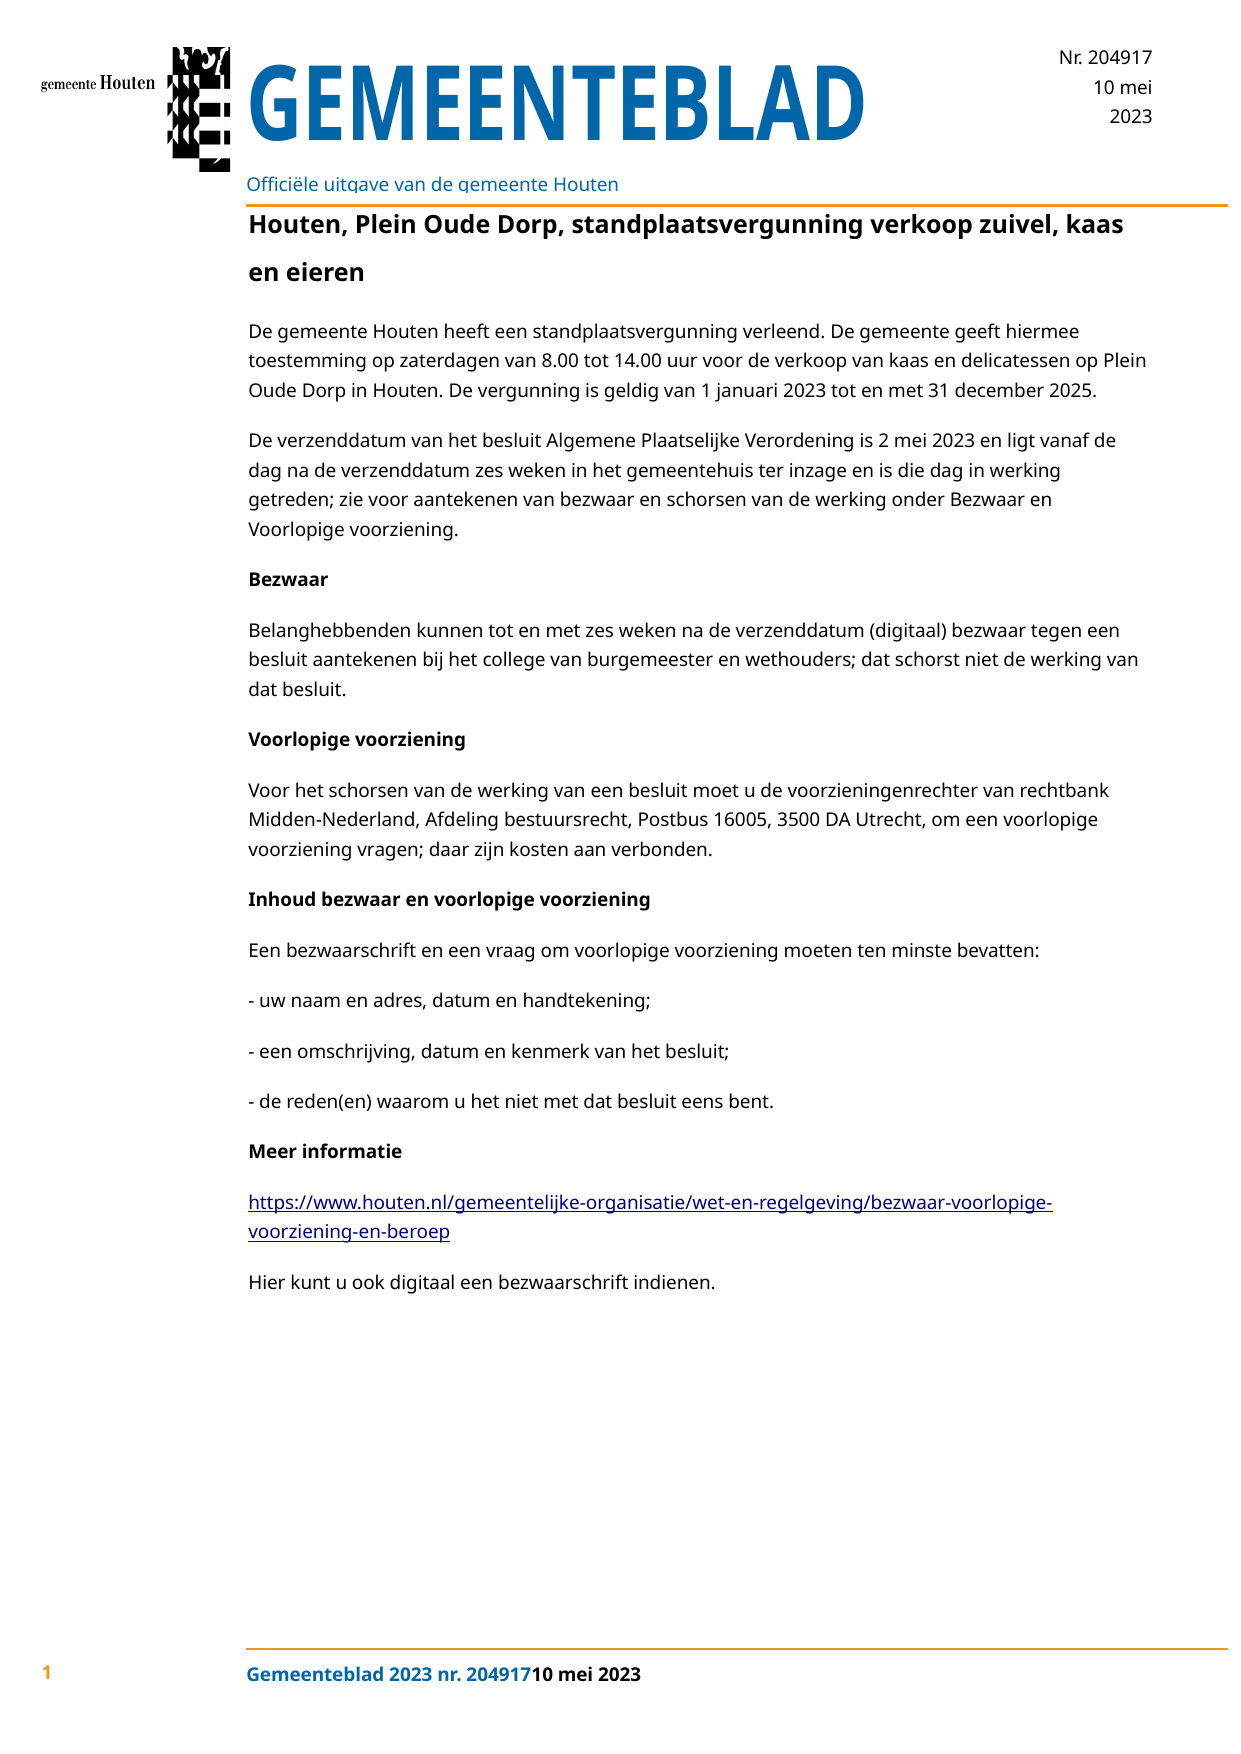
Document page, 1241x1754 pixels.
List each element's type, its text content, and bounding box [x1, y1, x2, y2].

text Meer informatie [248, 1139, 1152, 1164]
text Hier kunt u ook digitaal een bezwaarschrift indienen. [248, 1269, 1152, 1295]
text Voorlopige voorziening [248, 727, 1152, 752]
text Voor het schorsen van de werking van een besluit moet u de voorzieningenrechter van rechtbank Midden-Nederland, Afdeling bestuursrecht, Postbus 16005, 3500 DA Utrecht, om een voorlopige voorziening vragen; daar zijn kosten aan verbonden. [248, 777, 1152, 862]
text De gemeente Houten heeft een standplaatsvergunning verleend. De gemeente geeft hiermee toestemming op zaterdagen van 8.00 tot 14.00 uur voor de verkoop van kaas en delicatessen op Plein Oude Dorp in Houten. De vergunning is geldig van 1 januari 2023 tot en met 31 december 2025. [248, 318, 1152, 403]
picture [41, 47, 231, 172]
text Bezwaar [248, 567, 1152, 592]
text Houten, Plein Oude Dorp, standplaatsvergunning verkoop zuivel, kaas en eieren [248, 207, 1152, 288]
text Inhoud bezwaar en voorlopige voorziening [248, 887, 1152, 912]
text Belanghebbenden kunnen tot en met zes weken na de verzenddatum (digitaal) bezwaar tegen een besluit aantekenen bij het college van burgemeester en wethouders; dat schorst niet de werking van dat besluit. [248, 617, 1152, 702]
text https://www.houten.nl/gemeentelijke-organisatie/wet-en-regelgeving/bezwaar-voorlopige-voorziening-en-beroep [248, 1189, 1152, 1244]
text De verzenddatum van het besluit Algemene Plaatselijke Verordening is 2 mei 2023 en ligt vanaf de dag na de verzenddatum zes weken in het gemeentehuis ter inzage en is die dag in werking getreden; zie voor aantekenen van bezwaar en schorsen van de werking onder Bezwaar en Voorlopige voorziening. [248, 427, 1152, 542]
text Een bezwaarschrift en een vraag om voorlopige voorziening moeten ten minste bevatten: [248, 937, 1152, 963]
text - de reden(en) waarom u het niet met dat besluit eens bent. [248, 1088, 1152, 1114]
text - uw naam en adres, datum en handtekening; [248, 987, 1152, 1013]
text - een omschrijving, datum en kenmerk van het besluit; [248, 1038, 1152, 1064]
